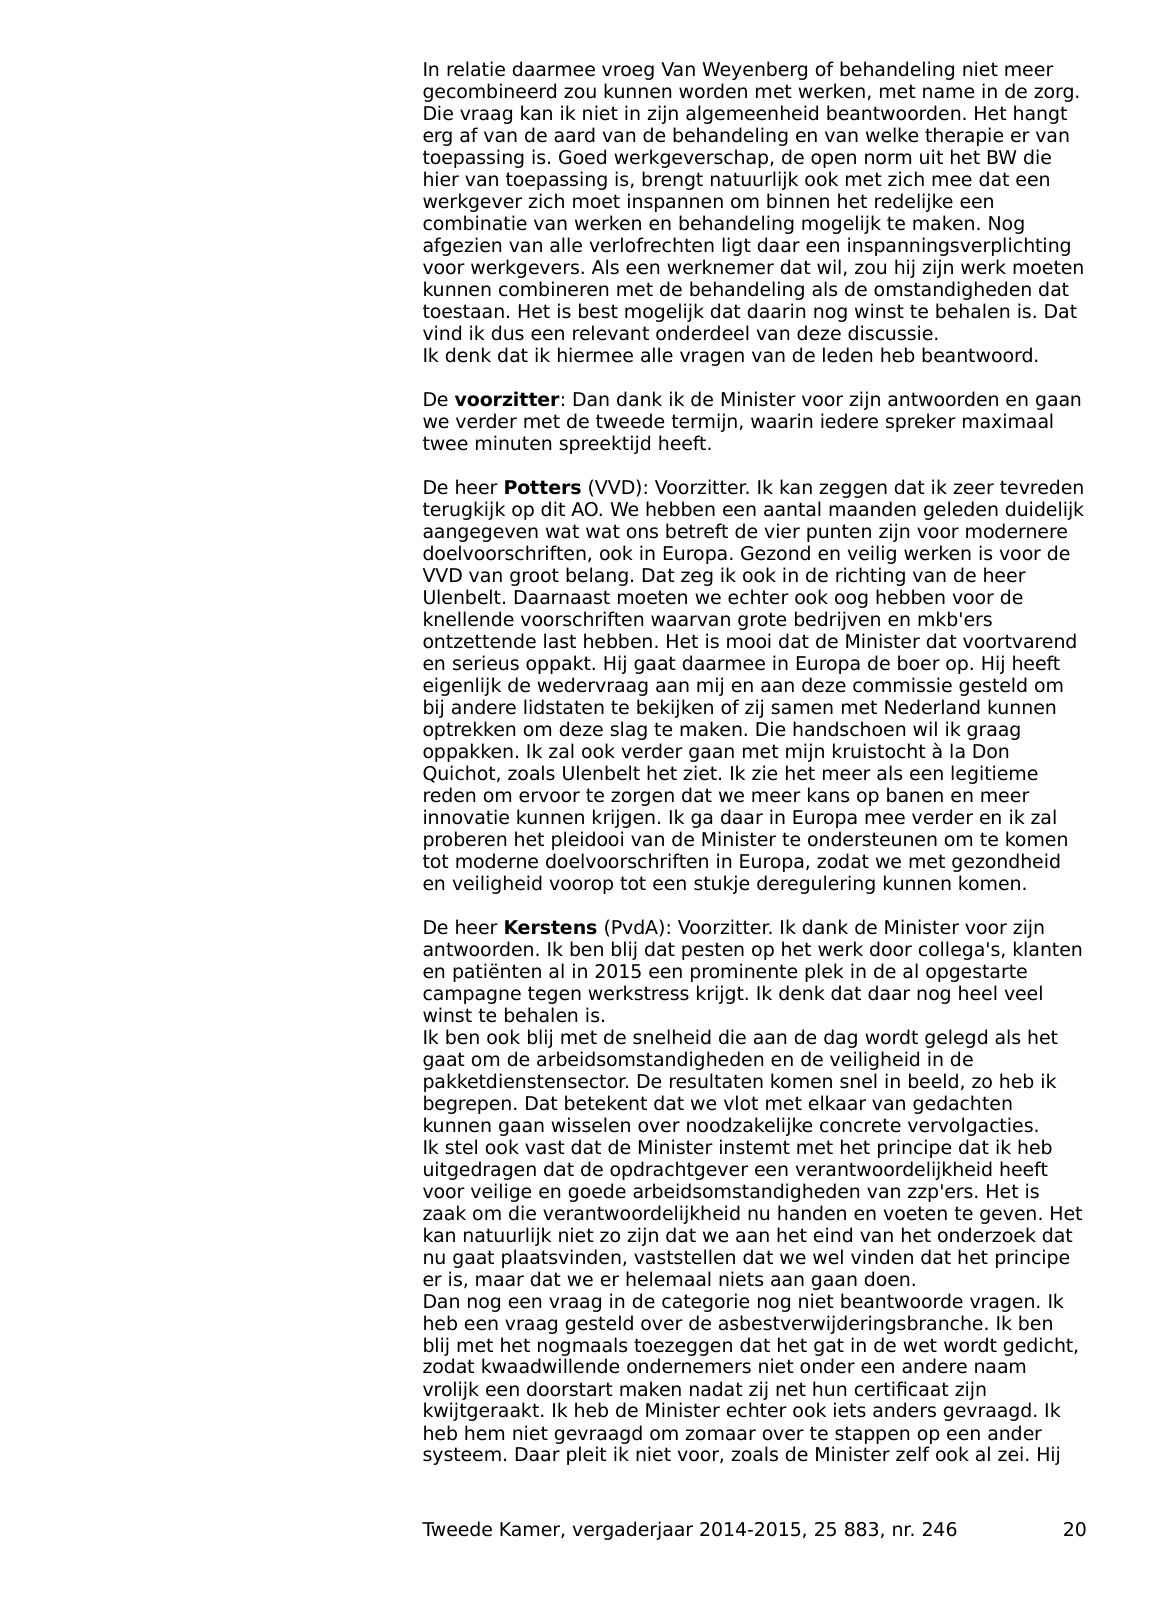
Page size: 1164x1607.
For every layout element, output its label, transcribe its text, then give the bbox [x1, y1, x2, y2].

text Ik denk dat ik hiermee alle vragen van de leden heb beantwoord. [422, 345, 1087, 367]
text Dan nog een vraag in de categorie nog niet beantwoorde vragen. Ik heb een vraag gesteld over de asbestverwijderingsbranche. Ik ben blij met het nogmaals toezeggen dat het gat in de wet wordt gedicht, zodat kwaadwillende ondernemers niet onder een andere naam vrolijk een doorstart maken nadat zij net hun certificaat zijn kwijtgeraakt. Ik heb de Minister echter ook iets anders gevraagd. Ik heb hem niet gevraagd om zomaar over te stappen op een ander systeem. Daar pleit ik niet voor, zoals de Minister zelf ook al zei. Hij [422, 1291, 1087, 1466]
text De voorzitter: Dan dank ik de Minister voor zijn antwoorden en gaan we verder met de tweede termijn, waarin iedere spreker maximaal twee minuten spreektijd heeft. [422, 389, 1087, 455]
text De heer Kerstens (PvdA): Voorzitter. Ik dank de Minister voor zijn antwoorden. Ik ben blij dat pesten op het werk door collega's, klanten en patiënten al in 2015 een prominente plek in de al opgestarte campagne tegen werkstress krijgt. Ik denk dat daar nog heel veel winst te behalen is. [422, 917, 1087, 1027]
text Ik ben ook blij met de snelheid die aan de dag wordt gelegd als het gaat om de arbeidsomstandigheden en de veiligheid in de pakketdienstensector. De resultaten komen snel in beeld, zo heb ik begrepen. Dat betekent dat we vlot met elkaar van gedachten kunnen gaan wisselen over noodzakelijke concrete vervolgacties. [422, 1027, 1087, 1137]
text De heer Potters (VVD): Voorzitter. Ik kan zeggen dat ik zeer tevreden terugkijk op dit AO. We hebben een aantal maanden geleden duidelijk aangegeven wat wat ons betreft de vier punten zijn voor modernere doelvoorschriften, ook in Europa. Gezond en veilig werken is voor de VVD van groot belang. Dat zeg ik ook in de richting van de heer Ulenbelt. Daarnaast moeten we echter ook oog hebben voor de knellende voorschriften waarvan grote bedrijven en mkb'ers ontzettende last hebben. Het is mooi dat de Minister dat voortvarend en serieus oppakt. Hij gaat daarmee in Europa de boer op. Hij heeft eigenlijk de wedervraag aan mij en aan deze commissie gesteld om bij andere lidstaten te bekijken of zij samen met Nederland kunnen optrekken om deze slag te maken. Die handschoen wil ik graag oppakken. Ik zal ook verder gaan met mijn kruistocht à la Don Quichot, zoals Ulenbelt het ziet. Ik zie het meer als een legitieme reden om ervoor te zorgen dat we meer kans op banen en meer innovatie kunnen krijgen. Ik ga daar in Europa mee verder en ik zal proberen het pleidooi van de Minister te ondersteunen om te komen tot moderne doelvoorschriften in Europa, zodat we met gezondheid en veiligheid voorop tot een stukje deregulering kunnen komen. [422, 477, 1087, 895]
text Ik stel ook vast dat de Minister instemt met het principe dat ik heb uitgedragen dat de opdrachtgever een verantwoordelijkheid heeft voor veilige en goede arbeidsomstandigheden van zzp'ers. Het is zaak om die verantwoordelijkheid nu handen en voeten te geven. Het kan natuurlijk niet zo zijn dat we aan het eind van het onderzoek dat nu gaat plaatsvinden, vaststellen dat we wel vinden dat het principe er is, maar dat we er helemaal niets aan gaan doen. [422, 1137, 1087, 1291]
text In relatie daarmee vroeg Van Weyenberg of behandeling niet meer gecombineerd zou kunnen worden met werken, met name in de zorg. Die vraag kan ik niet in zijn algemeenheid beantwoorden. Het hangt erg af van de aard van de behandeling en van welke therapie er van toepassing is. Goed werkgeverschap, de open norm uit het BW die hier van toepassing is, brengt natuurlijk ook met zich mee dat een werkgever zich moet inspannen om binnen het redelijke een combinatie van werken en behandeling mogelijk te maken. Nog afgezien van alle verlofrechten ligt daar een inspanningsverplichting voor werkgevers. Als een werknemer dat wil, zou hij zijn werk moeten kunnen combineren met de behandeling als de omstandigheden dat toestaan. Het is best mogelijk dat daarin nog winst te behalen is. Dat vind ik dus een relevant onderdeel van deze discussie. [422, 59, 1087, 345]
